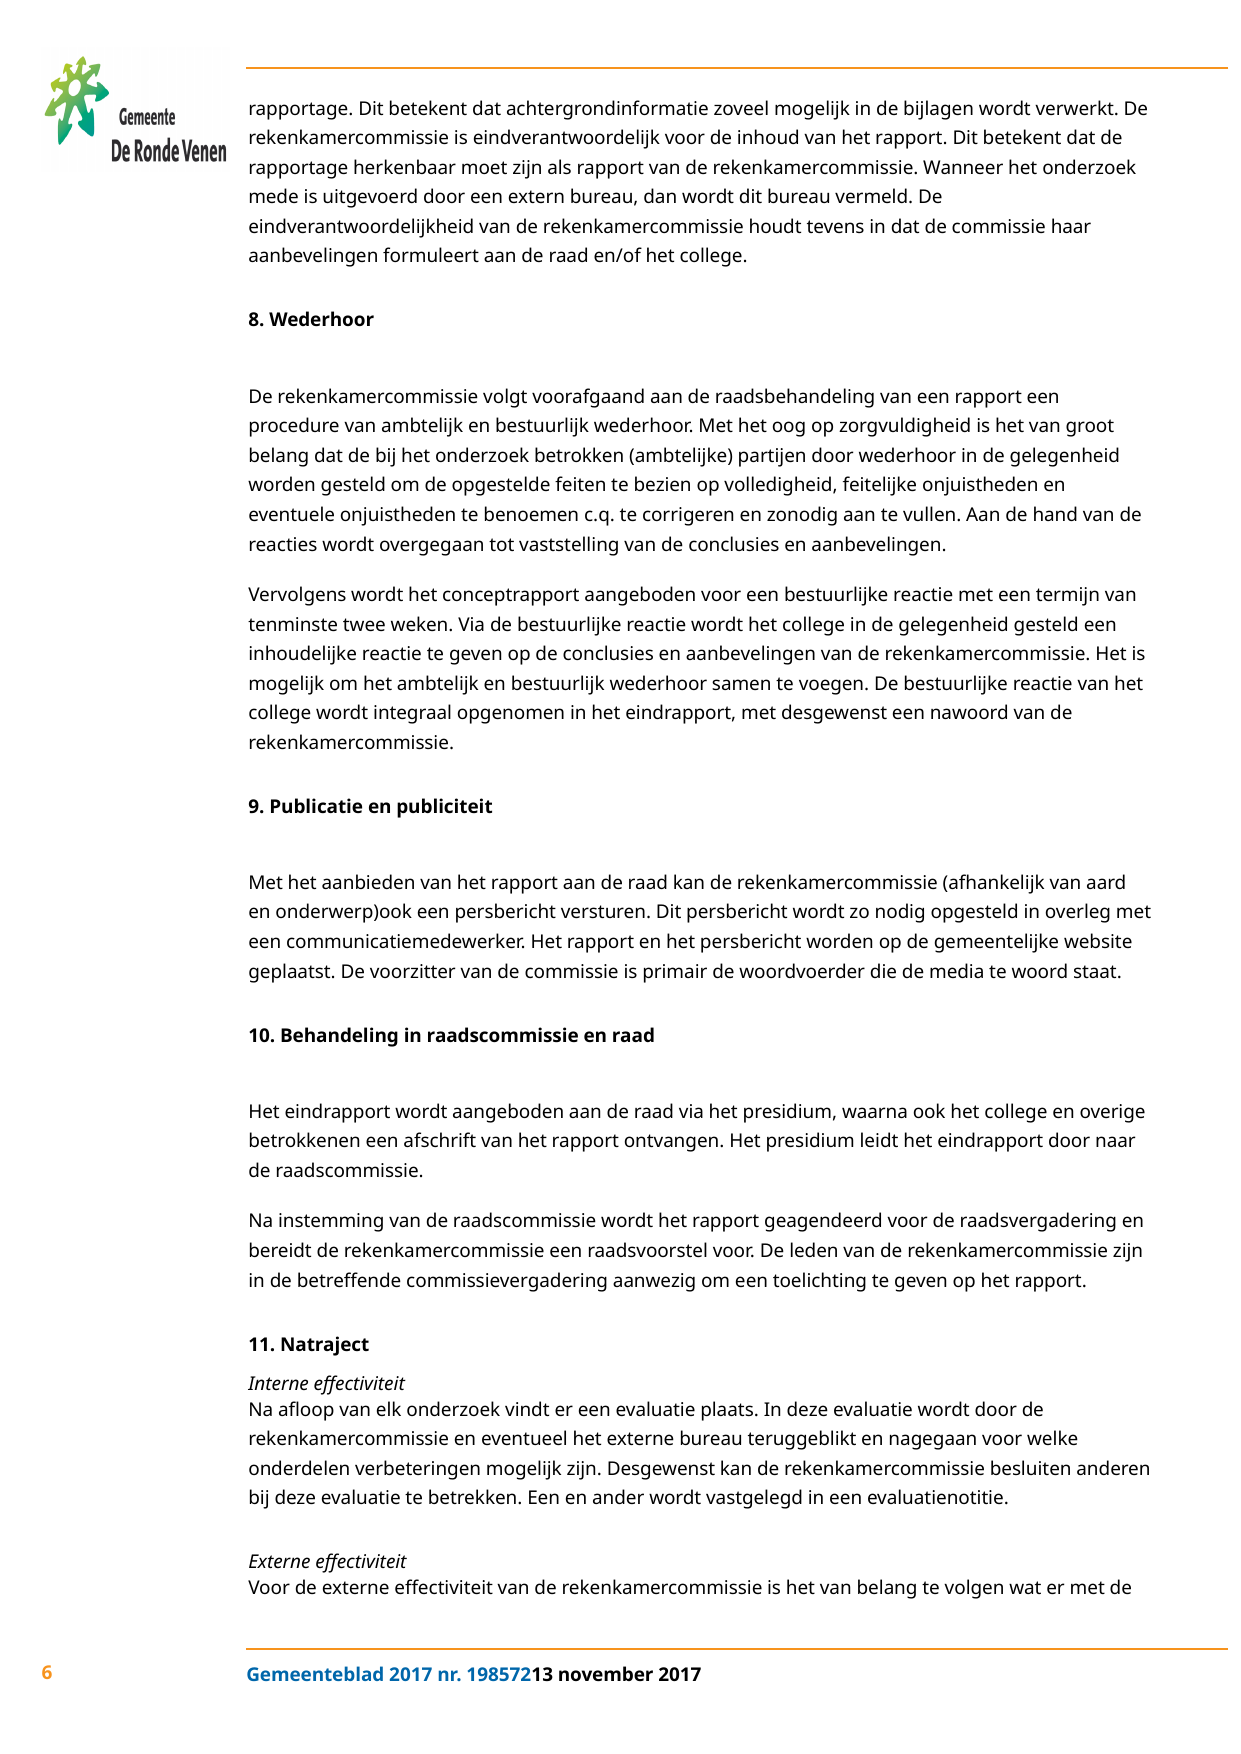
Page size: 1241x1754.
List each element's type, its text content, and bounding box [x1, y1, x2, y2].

text 9. Publicatie en publiciteit [248, 793, 1152, 819]
text rapportage. Dit betekent dat achtergrondinformatie zoveel mogelijk in de bijlagen wordt verwerkt. De rekenkamercommissie is eindverantwoordelijk voor de inhoud van het rapport. Dit betekent dat de rapportage herkenbaar moet zijn als rapport van de rekenkamercommissie. Wanneer het onderzoek mede is uitgevoerd door een extern bureau, dan wordt dit bureau vermeld. De eindverantwoordelijkheid van de rekenkamercommissie houdt tevens in dat de commissie haar aanbevelingen formuleert aan de raad en/of het college. [248, 95, 1152, 268]
text 8. Wederhoor [248, 307, 1152, 332]
text Vervolgens wordt het conceptrapport aangeboden voor een bestuurlijke reactie met een termijn van tenminste twee weken. Via de bestuurlijke reactie wordt het college in de gelegenheid gesteld een inhoudelijke reactie te geven op de conclusies en aanbevelingen van de rekenkamercommissie. Het is mogelijk om het ambtelijk en bestuurlijk wederhoor samen te voegen. De bestuurlijke reactie van het college wordt integraal opgenomen in het eindrapport, met desgewenst een nawoord van de rekenkamercommissie. [248, 581, 1152, 755]
text De rekenkamercommissie volgt voorafgaand aan de raadsbehandeling van een rapport een procedure van ambtelijk en bestuurlijk wederhoor. Met het oog op zorgvuldigheid is het van groot belang dat de bij het onderzoek betrokken (ambtelijke) partijen door wederhoor in de gelegenheid worden gesteld om de opgestelde feiten te bezien op volledigheid, feitelijke onjuistheden en eventuele onjuistheden te benoemen c.q. te corrigeren en zonodig aan te vullen. Aan de hand van de reacties wordt overgegaan tot vaststelling van de conclusies en aanbevelingen. [248, 383, 1152, 556]
text Externe effectiviteit [248, 1548, 1152, 1574]
text Voor de externe effectiviteit van de rekenkamercommissie is het van belang te volgen wat er met de [248, 1574, 1152, 1600]
text Na afloop van elk onderzoek vindt er een evaluatie plaats. In deze evaluatie wordt door de rekenkamercommissie en eventueel het externe bureau teruggeblikt en nagegaan voor welke onderdelen verbeteringen mogelijk zijn. Desgewenst kan de rekenkamercommissie besluiten anderen bij deze evaluatie te betrekken. Een en ander wordt vastgelegd in een evaluatienotitie. [248, 1396, 1152, 1510]
text Na instemming van de raadscommissie wordt het rapport geagendeerd voor de raadsvergadering en bereidt de rekenkamercommissie een raadsvoorstel voor. De leden van de rekenkamercommissie zijn in de betreffende commissievergadering aanwezig om een toelichting te geven op het rapport. [248, 1208, 1152, 1292]
picture [41, 47, 231, 172]
text Met het aanbieden van het rapport aan de raad kan de rekenkamercommissie (afhankelijk van aard en onderwerp)ook een persbericht versturen. Dit persbericht wordt zo nodig opgesteld in overleg met een communicatiemedewerker. Het rapport en het persbericht worden op de gemeentelijke website geplaatst. De voorzitter van de commissie is primair de woordvoerder die de media te woord staat. [248, 869, 1152, 984]
text Het eindrapport wordt aangeboden aan de raad via het presidium, waarna ook het college en overige betrokkenen een afschrift van het rapport ontvangen. Het presidium leidt het eindrapport door naar de raadscommissie. [248, 1098, 1152, 1183]
text 11. Natraject [248, 1331, 1152, 1356]
text 10. Behandeling in raadscommissie en raad [248, 1022, 1152, 1048]
text Interne effectiviteit [248, 1370, 1152, 1396]
